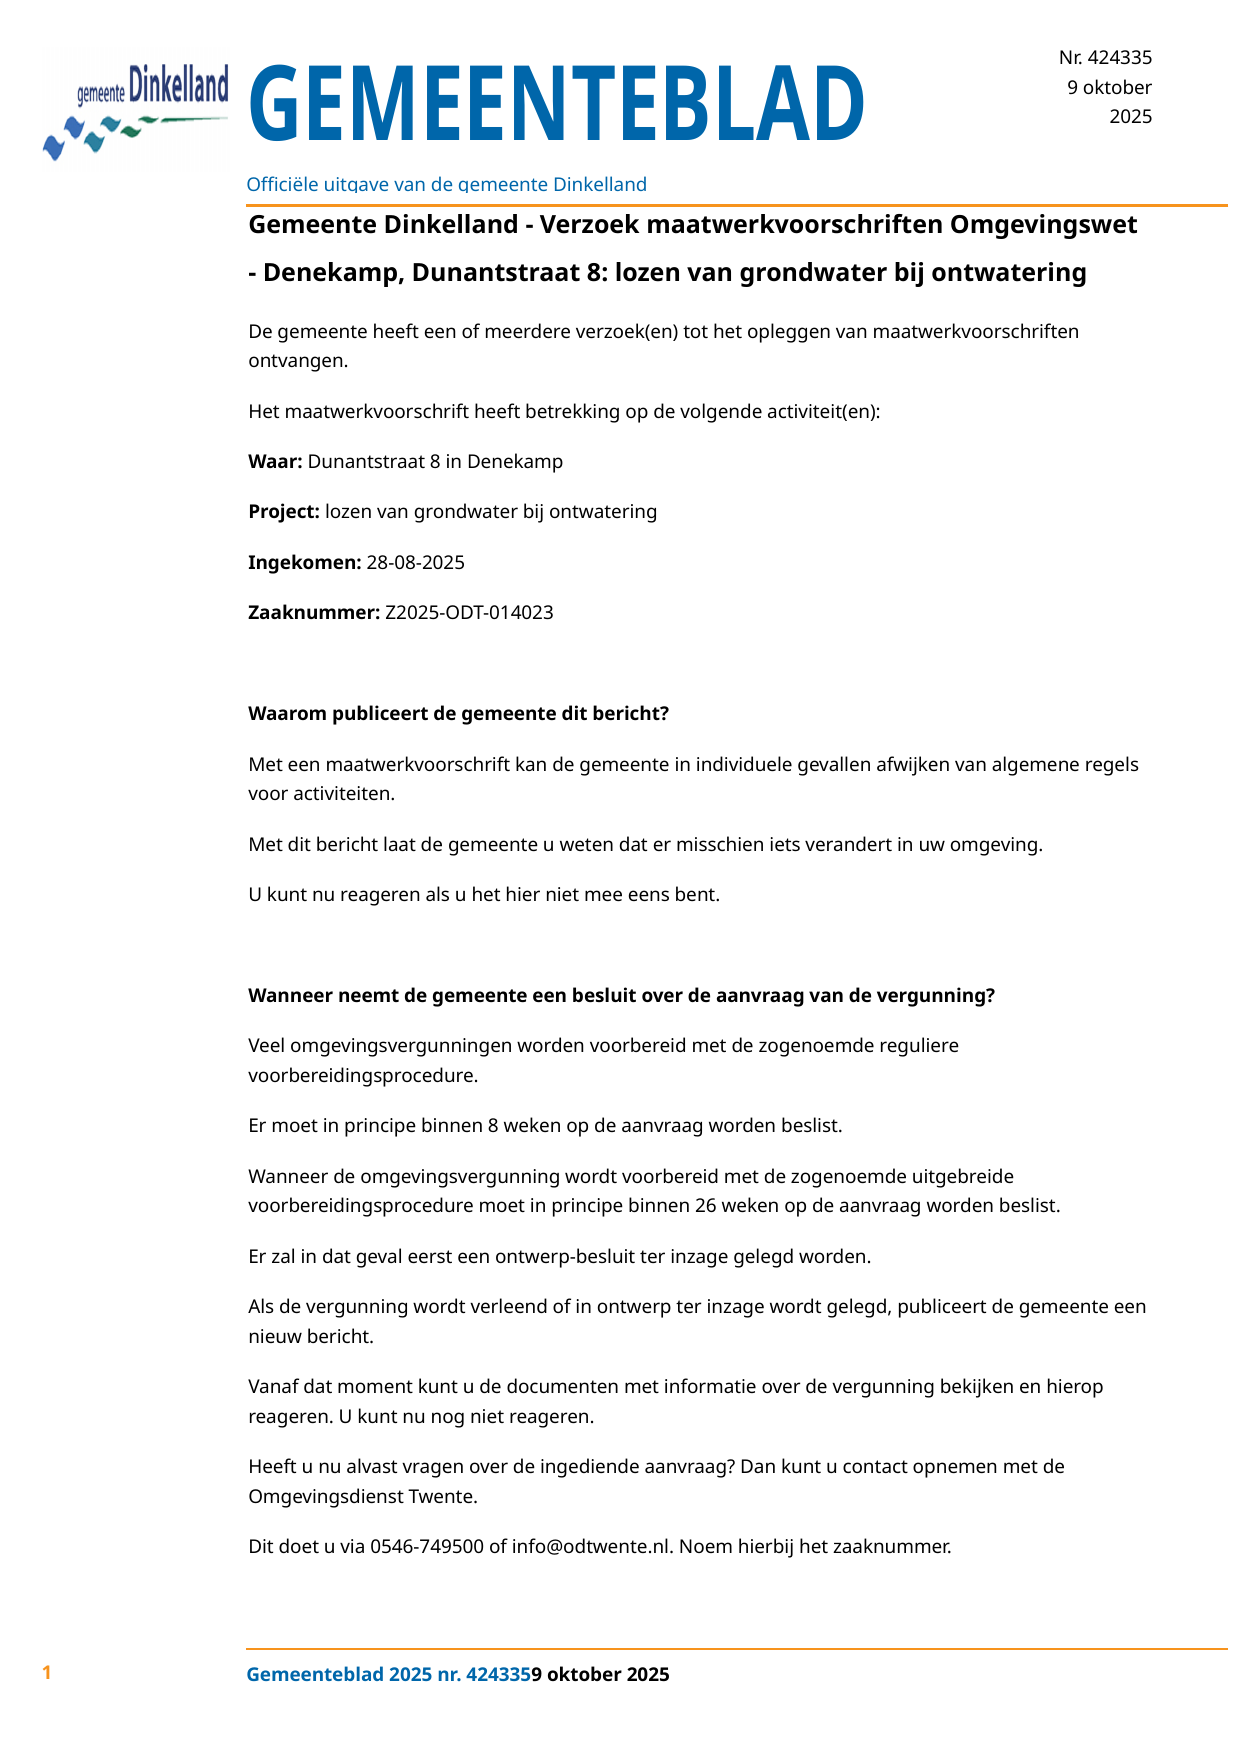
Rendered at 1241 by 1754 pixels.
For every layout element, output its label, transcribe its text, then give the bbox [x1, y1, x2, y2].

text Zaaknummer: Z2025-ODT-014023 [248, 599, 1152, 625]
text Met dit bericht laat de gemeente u weten dat er misschien iets verandert in uw omgeving. [248, 831, 1152, 857]
text Met een maatwerkvoorschrift kan de gemeente in individuele gevallen afwijken van algemene regels voor activiteiten. [248, 751, 1152, 806]
text Wanneer de omgevingsvergunning wordt voorbereid met de zogenoemde uitgebreide voorbereidingsprocedure moet in principe binnen 26 weken op de aanvraag worden beslist. [248, 1163, 1152, 1218]
text Gemeente Dinkelland - Verzoek maatwerkvoorschriften Omgevingswet - Denekamp, Dunantstraat 8: lozen van grondwater bij ontwatering [248, 207, 1152, 288]
text Als de vergunning wordt verleend of in ontwerp ter inzage wordt gelegd, publiceert de gemeente een nieuw bericht. [248, 1293, 1152, 1349]
text Waarom publiceert de gemeente dit bericht? [248, 700, 1152, 726]
text Ingekomen: 28-08-2025 [248, 549, 1152, 575]
text Vanaf dat moment kunt u de documenten met informatie over de vergunning bekijken en hierop reageren. U kunt nu nog niet reageren. [248, 1373, 1152, 1429]
text Wanneer neemt de gemeente een besluit over de aanvraag van de vergunning? [248, 982, 1152, 1008]
text Project: lozen van grondwater bij ontwatering [248, 499, 1152, 524]
text Het maatwerkvoorschrift heeft betrekking op de volgende activiteit(en): [248, 398, 1152, 424]
text U kunt nu reageren als u het hier niet mee eens bent. [248, 881, 1152, 907]
text De gemeente heeft een of meerdere verzoek(en) tot het opleggen van maatwerkvoorschriften ontvangen. [248, 318, 1152, 373]
text Er zal in dat geval eerst een ontwerp-besluit ter inzage gelegd worden. [248, 1243, 1152, 1269]
text Heeft u nu alvast vragen over de ingediende aanvraag? Dan kunt u contact opnemen met de Omgevingsdienst Twente. [248, 1453, 1152, 1509]
text Er moet in principe binnen 8 weken op de aanvraag worden beslist. [248, 1112, 1152, 1138]
text Waar: Dunantstraat 8 in Denekamp [248, 448, 1152, 474]
text Veel omgevingsvergunningen worden voorbereid met de zogenoemde reguliere voorbereidingsprocedure. [248, 1032, 1152, 1088]
text Dit doet u via 0546-749500 of info@odtwente.nl. Noem hierbij het zaaknummer. [248, 1533, 1152, 1559]
picture [41, 47, 231, 172]
